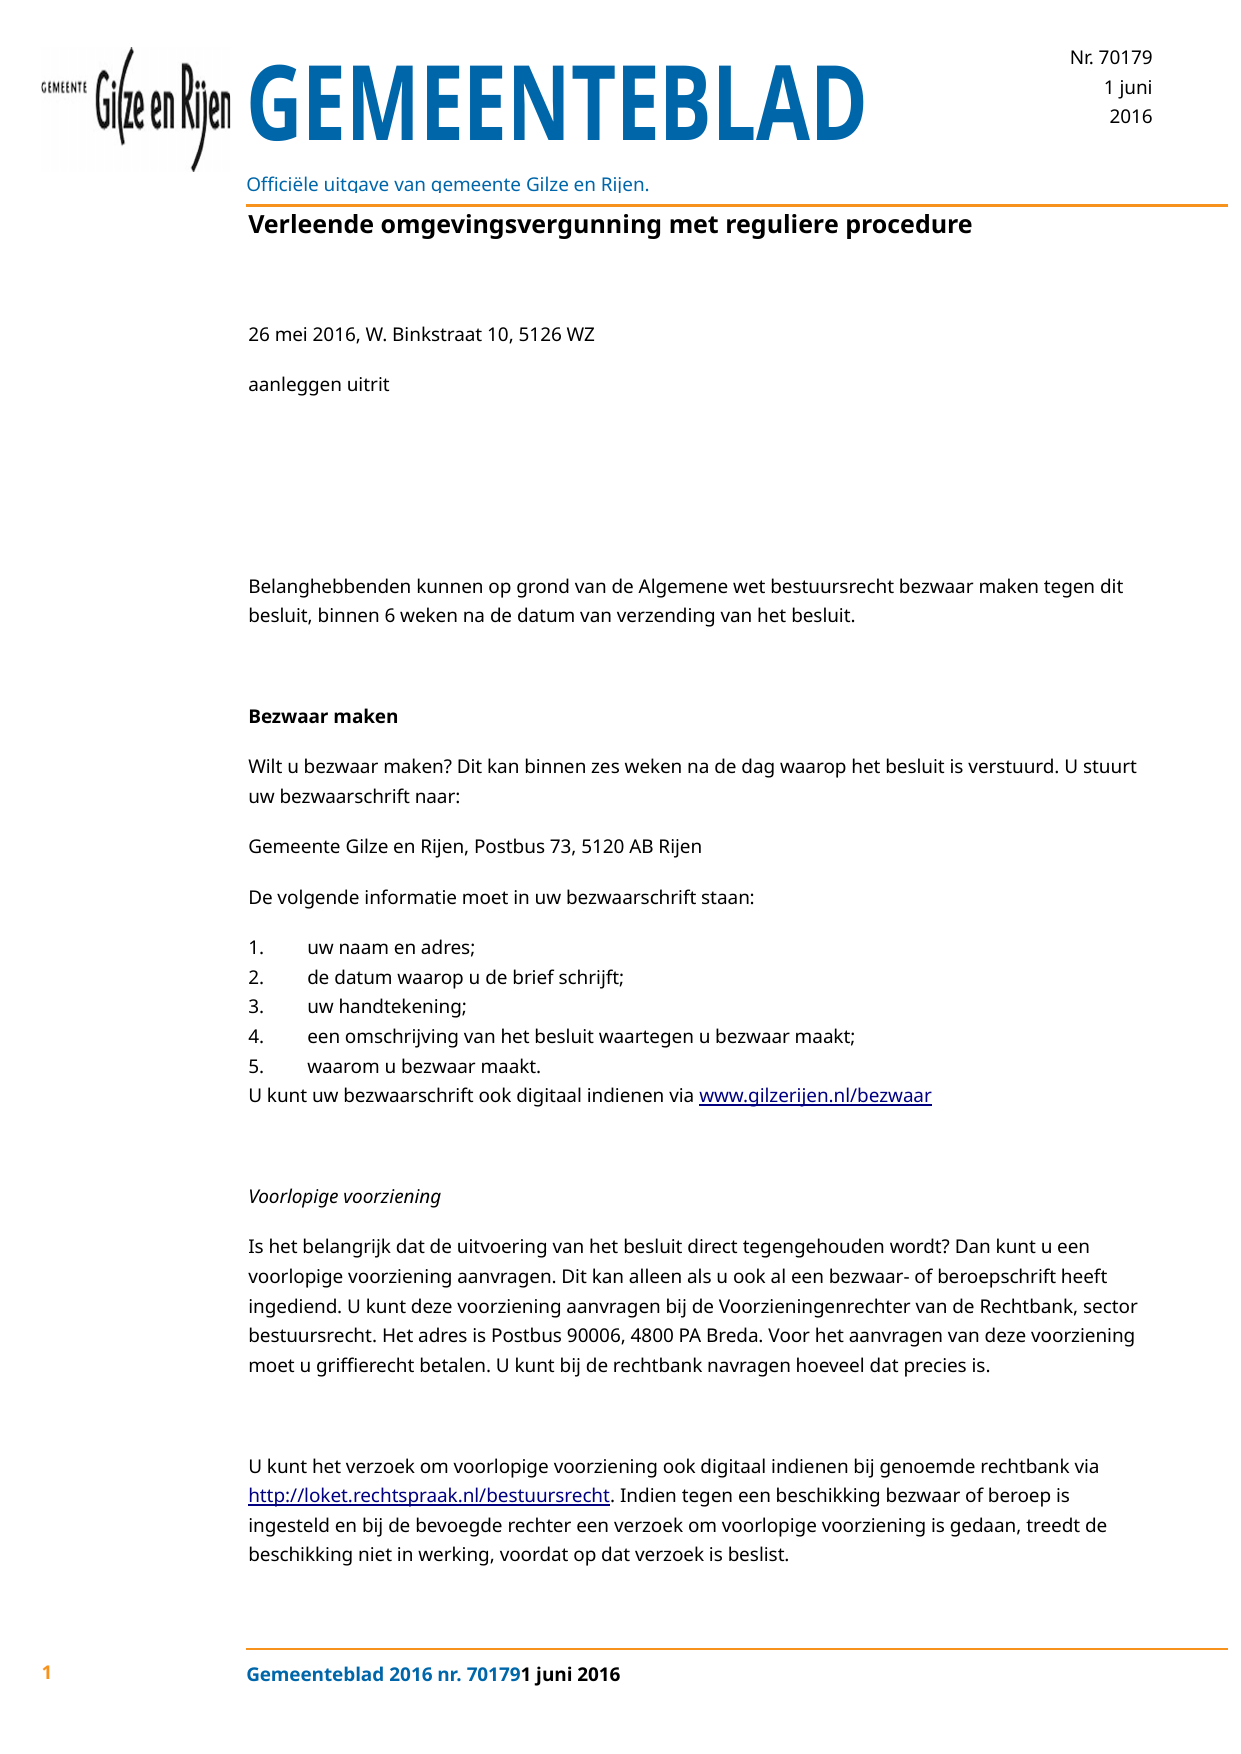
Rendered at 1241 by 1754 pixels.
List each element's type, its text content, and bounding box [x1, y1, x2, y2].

text 26 mei 2016, W. Binkstraat 10, 5126 WZ [248, 321, 1152, 346]
list uw naam en adres; [248, 934, 1152, 960]
text De volgende informatie moet in uw bezwaarschrift staan: [248, 884, 1152, 910]
text aanleggen uitrit [248, 371, 1152, 397]
text Gemeente Gilze en Rijen, Postbus 73, 5120 AB Rijen [248, 834, 1152, 859]
text Bezwaar maken [248, 703, 1152, 729]
list uw handtekening; [248, 994, 1152, 1019]
list waarom u bezwaar maakt. [248, 1053, 1152, 1078]
text Wilt u bezwaar maken? Dit kan binnen zes weken na de dag waarop het besluit is verstuurd. U stuurt uw bezwaarschrift naar: [248, 754, 1152, 809]
list de datum waarop u de brief schrijft; [248, 964, 1152, 990]
text Belanghebbenden kunnen op grond van de Algemene wet bestuursrecht bezwaar maken tegen dit besluit, binnen 6 weken na de datum van verzending van het besluit. [248, 573, 1152, 628]
list een omschrijving van het besluit waartegen u bezwaar maakt; [248, 1023, 1152, 1049]
text Voorlopige voorziening [248, 1183, 1152, 1209]
text Verleende omgevingsvergunning met reguliere procedure [248, 207, 1152, 241]
text U kunt uw bezwaarschrift ook digitaal indienen via www.gilzerijen.nl/bezwaar [248, 1082, 1152, 1108]
picture [41, 47, 231, 172]
text U kunt het verzoek om voorlopige voorziening ook digitaal indienen bij genoemde rechtbank via http://loket.rechtspraak.nl/bestuursrecht. Indien tegen een beschikking bezwaar of beroep is ingesteld en bij de bevoegde rechter een verzoek om voorlopige voorziening is gedaan, treedt de beschikking niet in werking, voordat op dat verzoek is beslist. [248, 1453, 1152, 1567]
text Is het belangrijk dat de uitvoering van het besluit direct tegengehouden wordt? Dan kunt u een voorlopige voorziening aanvragen. Dit kan alleen als u ook al een bezwaar- of beroepschrift heeft ingediend. U kunt deze voorziening aanvragen bij de Voorzieningenrechter van de Rechtbank, sector bestuursrecht. Het adres is Postbus 90006, 4800 PA Breda. Voor het aanvragen van deze voorziening moet u griffierecht betalen. U kunt bij de rechtbank navragen hoeveel dat precies is. [248, 1234, 1152, 1378]
